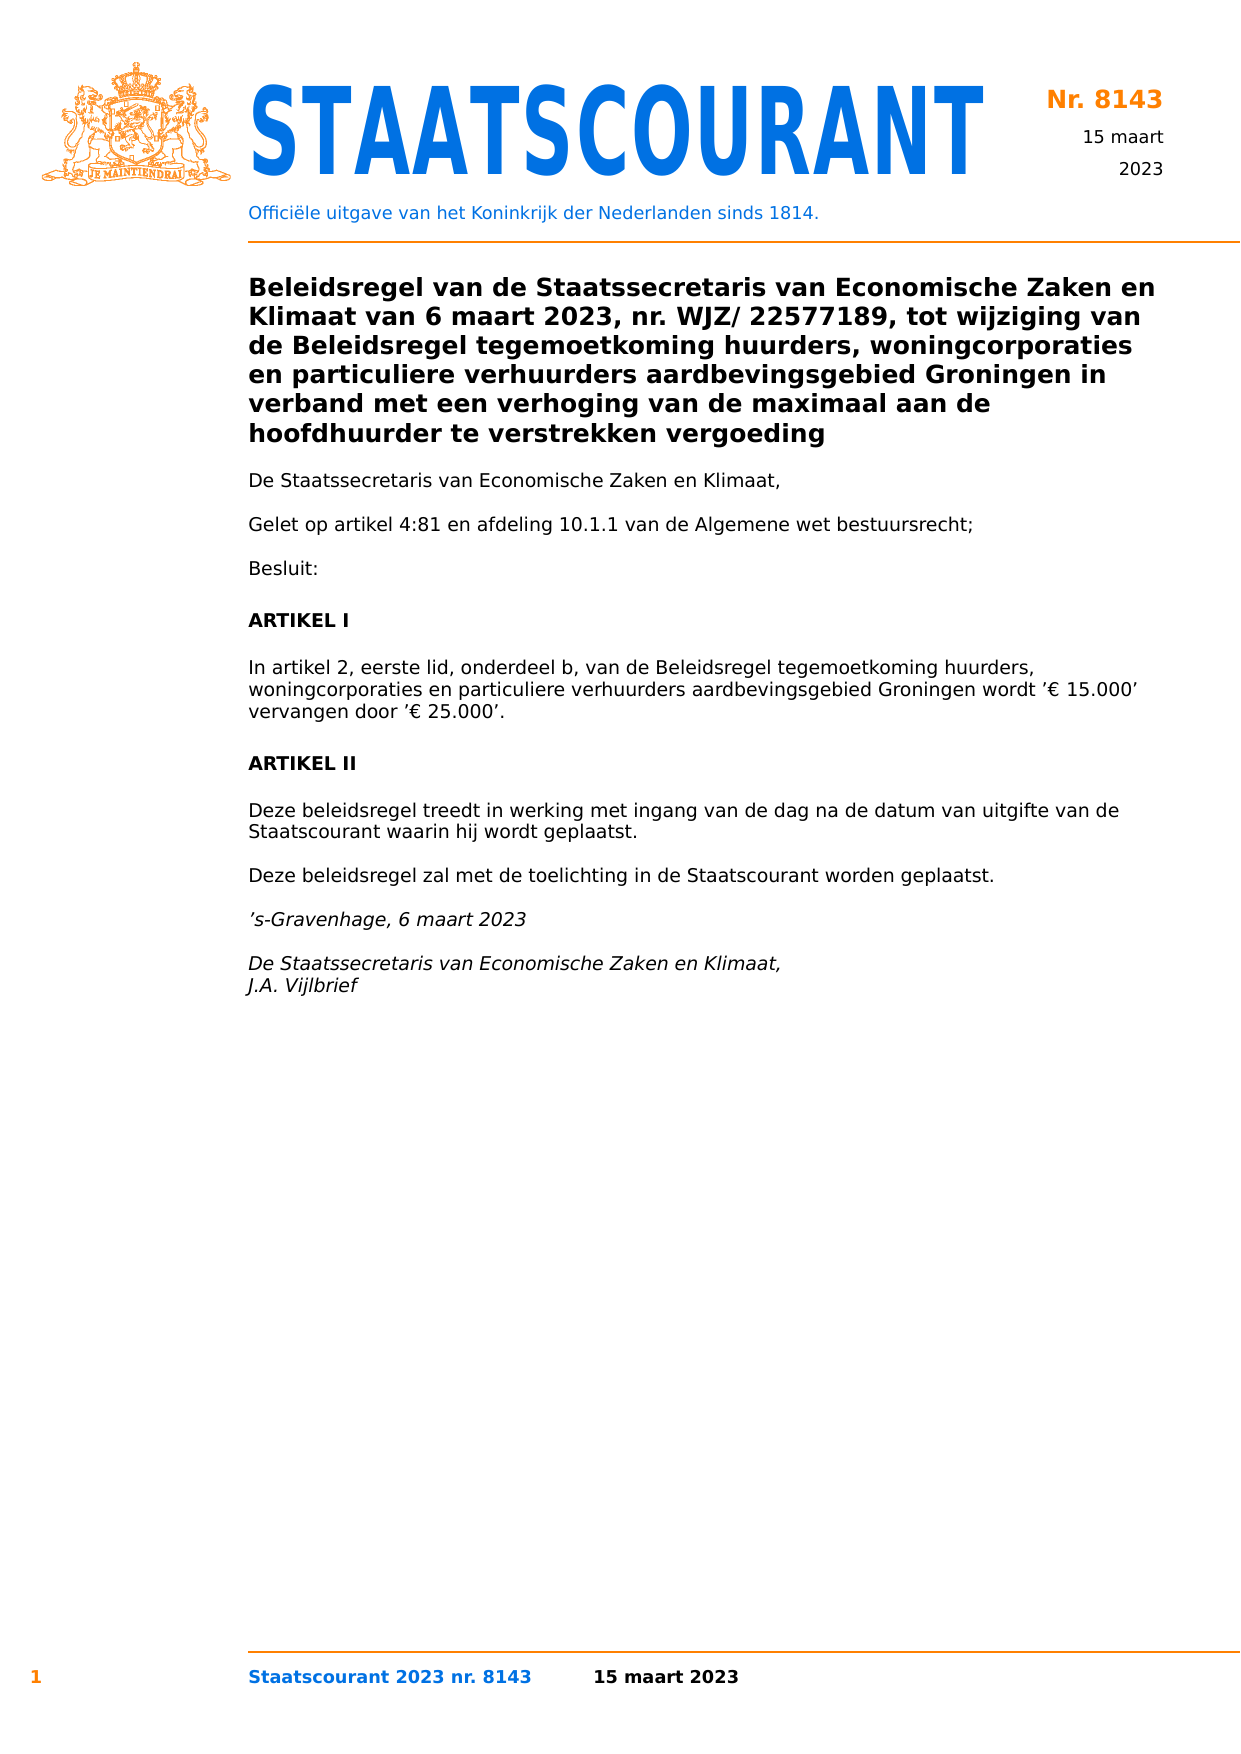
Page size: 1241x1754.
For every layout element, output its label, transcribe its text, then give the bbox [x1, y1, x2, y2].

table_header STAATSCOURANT [248, 62, 998, 203]
subtitle ARTIKEL I [248, 609, 1163, 632]
text Gelet op artikel 4:81 en afdeling 10.1.1 van de Algemene wet bestuursrecht; [248, 514, 1163, 536]
text Deze beleidsregel zal met de toelichting in de Staatscourant worden geplaatst. [248, 865, 1163, 887]
table_cell Officiële uitgave van het Koninkrijk der Nederlanden sinds 1814. [248, 203, 1240, 241]
text In artikel 2, eerste lid, onderdeel b, van de Beleidsregel tegemoetkoming huurders, woningcorporaties en particuliere verhuurders aardbevingsgebied Groningen wordt ’€ 15.000’ vervangen door ’€ 25.000’. [248, 657, 1163, 722]
subtitle ARTIKEL II [248, 752, 1163, 774]
table_cell 2023 [998, 153, 1240, 203]
text Deze beleidsregel treedt in werking met ingang van de dag na de datum van uitgifte van de Staatscourant waarin hij wordt geplaatst. [248, 799, 1163, 843]
text ’s-Gravenhage, 6 maart 2023 [248, 909, 1163, 931]
table_cell 15 maart [998, 121, 1240, 153]
text De Staatssecretaris van Economische Zaken en Klimaat, [248, 470, 1163, 492]
table_header Nr. 8143 [998, 62, 1240, 121]
text De Staatssecretaris van Economische Zaken en Klimaat, J.A. Vijlbrief [248, 953, 1163, 997]
table_header [25, 62, 248, 241]
picture [41, 62, 231, 186]
subtitle Beleidsregel van de Staatssecretaris van Economische Zaken en Klimaat van 6 maart 2023, nr. WJZ/ 22577189, tot wijziging van de Beleidsregel tegemoetkoming huurders, woningcorporaties en particuliere verhuurders aardbevingsgebied Groningen in verband met een verhoging van de maximaal aan de hoofdhuurder te verstrekken vergoeding [248, 273, 1163, 448]
text Besluit: [248, 558, 1163, 579]
